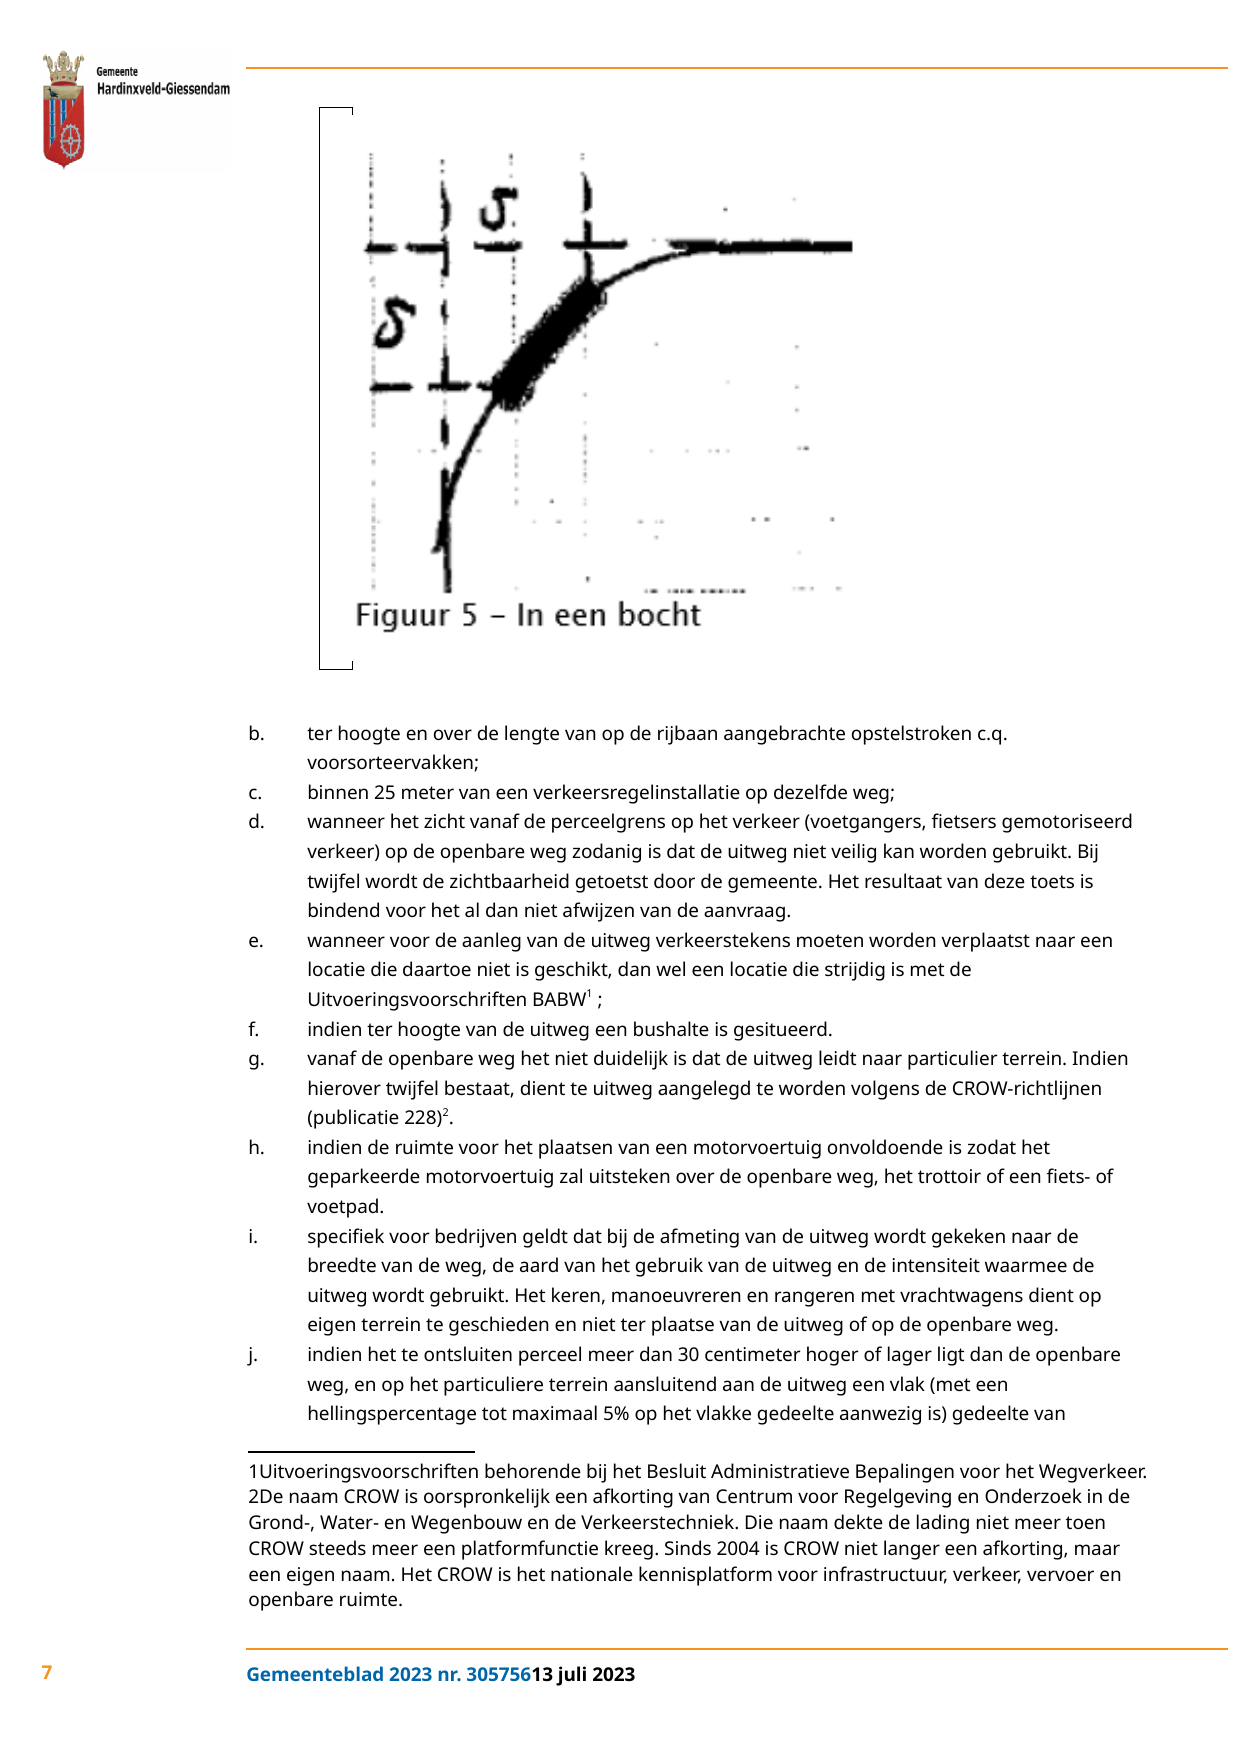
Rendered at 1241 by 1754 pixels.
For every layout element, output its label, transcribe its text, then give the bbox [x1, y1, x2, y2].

list wanneer het zicht vanaf de perceelgrens op het verkeer (voetgangers, fietsers gemotoriseerd verkeer) op de openbare weg zodanig is dat de uitweg niet veilig kan worden gebruikt. Bij twijfel wordt de zichtbaarheid getoetst door de gemeente. Het resultaat van deze toets is bindend voor het al dan niet afwijzen van de aanvraag. [248, 809, 1152, 923]
list vanaf de openbare weg het niet duidelijk is dat de uitweg leidt naar particulier terrein. Indien hierover twijfel bestaat, dient te uitweg aangelegd te worden volgens de CROW-richtlijnen (publicatie 228). [248, 1045, 1152, 1130]
picture [327, 115, 948, 661]
list ter hoogte en over de lengte van op de rijbaan aangebrachte opstelstroken c.q. voorsorteervakken; [248, 720, 1152, 775]
list indien ter hoogte van de uitweg een bushalte is gesitueerd. [248, 1016, 1152, 1042]
list De naam CROW is oorspronkelijk een afkorting van Centrum voor Regelgeving en Onderzoek in de Grond-, Water- en Wegenbouw en de Verkeerstechniek. Die naam dekte de lading niet meer toen CROW steeds meer een platformfunctie kreeg. Sinds 2004 is CROW niet langer een afkorting, maar een eigen naam. Het CROW is het nationale kennisplatform voor infrastructuur, verkeer, vervoer en openbare ruimte. [248, 1483, 1152, 1612]
list wanneer voor de aanleg van de uitweg verkeerstekens moeten worden verplaatst naar een locatie die daartoe niet is geschikt, dan wel een locatie die strijdig is met de Uitvoeringsvoorschriften BABW ; [248, 927, 1152, 1012]
list indien de ruimte voor het plaatsen van een motorvoertuig onvoldoende is zodat het geparkeerde motorvoertuig zal uitsteken over de openbare weg, het trottoir of een fiets- of voetpad. [248, 1134, 1152, 1219]
list indien het te ontsluiten perceel meer dan 30 centimeter hoger of lager ligt dan de openbare weg, en op het particuliere terrein aansluitend aan de uitweg een vlak (met een hellingspercentage tot maximaal 5% op het vlakke gedeelte aanwezig is) gedeelte van [248, 1341, 1152, 1426]
list Uitvoeringsvoorschriften behorende bij het Besluit Administratieve Bepalingen voor het Wegverkeer. [248, 1458, 1152, 1483]
list binnen 25 meter van een verkeersregelinstallatie op dezelfde weg; [248, 779, 1152, 805]
picture [41, 47, 231, 172]
list specifiek voor bedrijven geldt dat bij de afmeting van de uitweg wordt gekeken naar de breedte van de weg, de aard van het gebruik van de uitweg en de intensiteit waarmee de uitweg wordt gebruikt. Het keren, manoeuvreren en rangeren met vrachtwagens dient op eigen terrein te geschieden en niet ter plaatse van de uitweg of op de openbare weg. [248, 1223, 1152, 1337]
